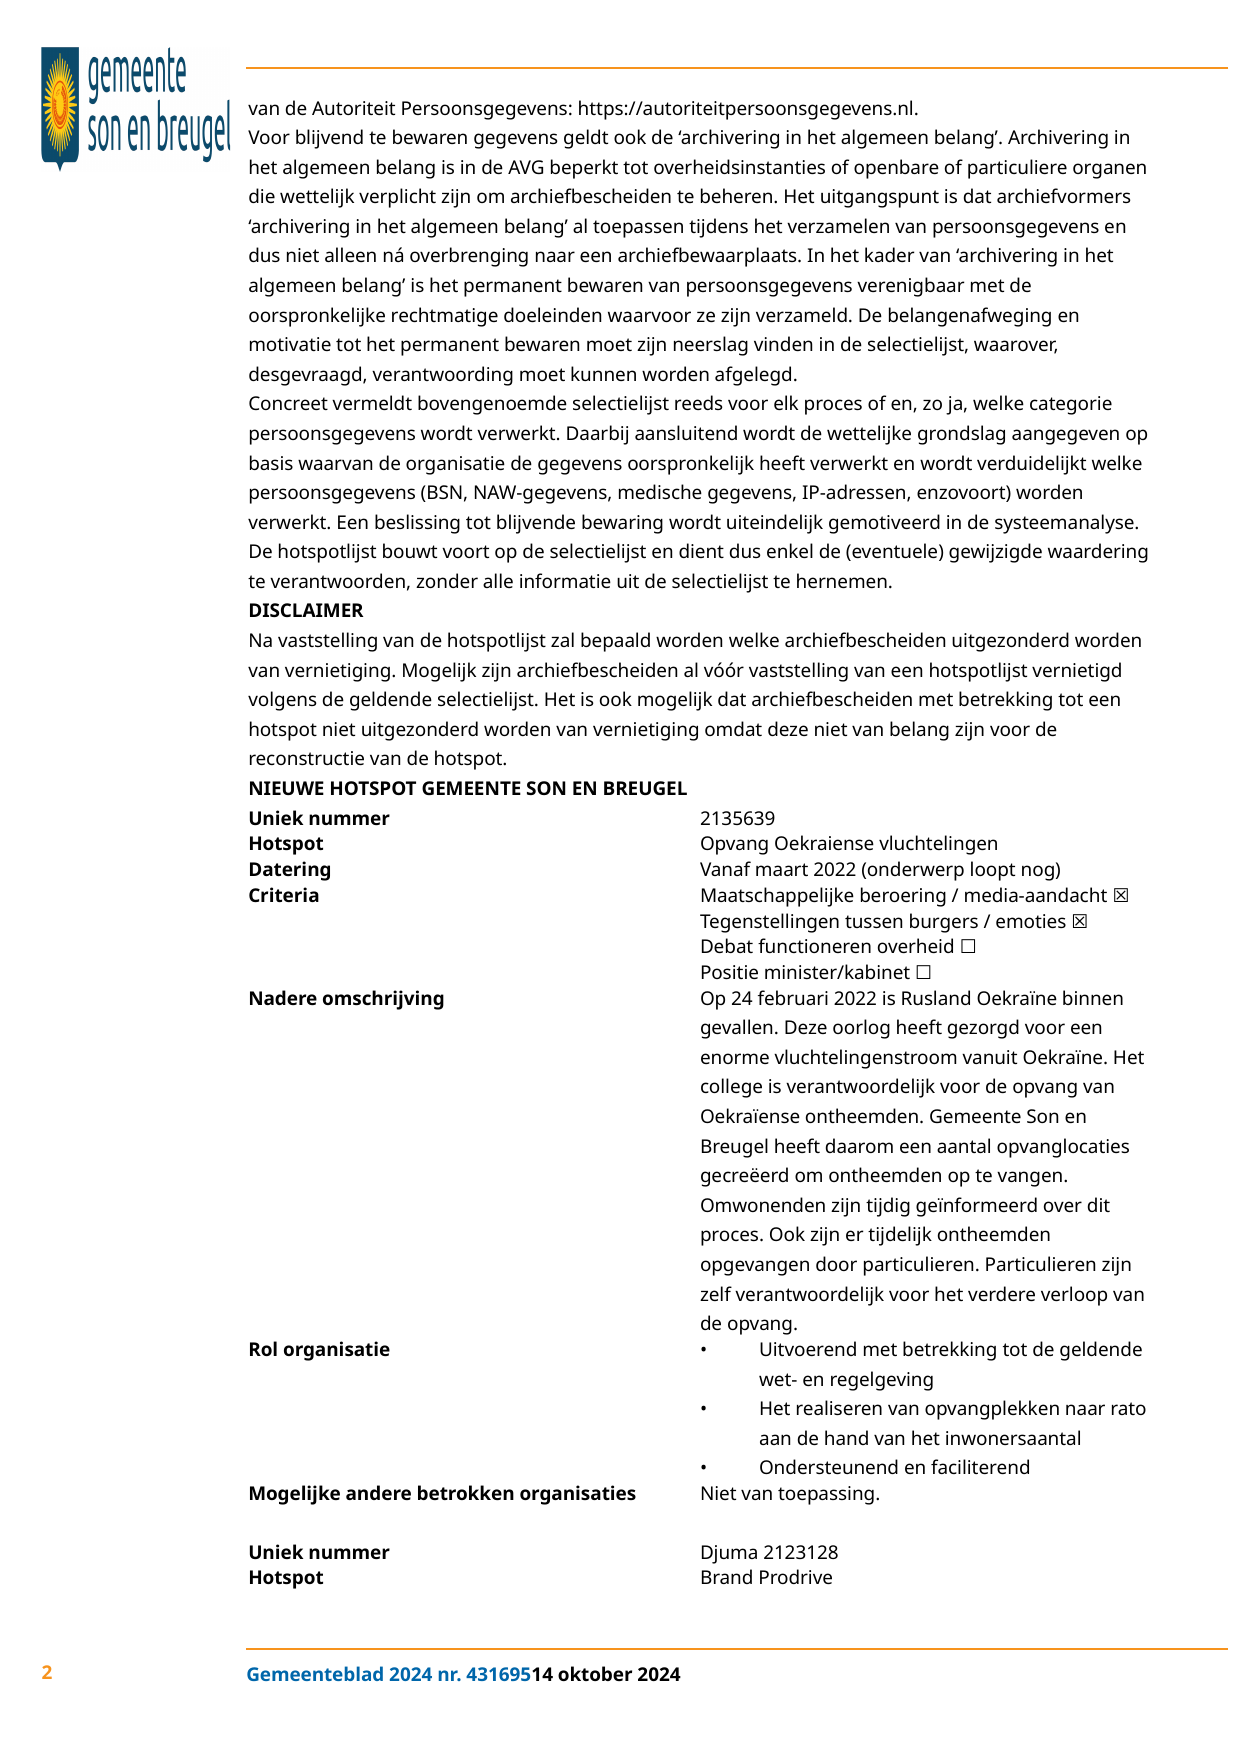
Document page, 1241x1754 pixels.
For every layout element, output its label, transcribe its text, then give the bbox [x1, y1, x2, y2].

text DISCLAIMER [248, 598, 1152, 623]
table_cell Vanaf maart 2022 (onderwerp loopt nog) [700, 856, 1152, 882]
table_cell Uitvoerend met betrekking tot de geldende wet- en regelgeving Het realiseren van opvangplekken naar rato aan de hand van het inwonersaantal Ondersteunend en faciliterend [700, 1336, 1152, 1480]
table_cell [248, 934, 700, 959]
table_cell Debat functioneren overheid ☐ [700, 934, 1152, 959]
text Na vaststelling van de hotspotlijst zal bepaald worden welke archiefbescheiden uitgezonderd worden van vernietiging. Mogelijk zijn archiefbescheiden al vóór vaststelling van een hotspotlijst vernietigd volgens de geldende selectielijst. Het is ook mogelijk dat archiefbescheiden met betrekking tot een hotspot niet uitgezonderd worden van vernietiging omdat deze niet van belang zijn voor de reconstructie van de hotspot. [248, 627, 1152, 771]
table_cell Datering [248, 856, 700, 882]
table_cell Hotspot [248, 1565, 700, 1590]
table_header 2135639 [700, 805, 1152, 831]
table_cell Mogelijke andere betrokken organisaties [248, 1480, 700, 1506]
table_cell [248, 959, 700, 985]
table_cell Opvang Oekraiense vluchtelingen [700, 831, 1152, 856]
table_cell Tegenstellingen tussen burgers / emoties ☒ [700, 908, 1152, 933]
table_header Uniek nummer [248, 805, 700, 831]
text van de Autoriteit Persoonsgegevens: https://autoriteitpersoonsgegevens.nl. [248, 95, 1152, 121]
table_cell [248, 908, 700, 933]
table_header Uniek nummer [248, 1539, 700, 1564]
table_cell Niet van toepassing. [700, 1480, 1152, 1506]
table_cell Positie minister/kabinet ☐ [700, 959, 1152, 985]
table_cell Maatschappelijke beroering / media-aandacht ☒ [700, 882, 1152, 908]
table_cell Op 24 februari 2022 is Rusland Oekraïne binnen gevallen. Deze oorlog heeft gezorgd voor een enorme vluchtelingenstroom vanuit Oekraïne. Het college is verantwoordelijk voor de opvang van Oekraïense ontheemden. Gemeente Son en Breugel heeft daarom een aantal opvanglocaties gecreëerd om ontheemden op te vangen. Omwonenden zijn tijdig geïnformeerd over dit proces. Ook zijn er tijdelijk ontheemden opgevangen door particulieren. Particulieren zijn zelf verantwoordelijk voor het verdere verloop van de opvang. [700, 985, 1152, 1336]
text NIEUWE HOTSPOT GEMEENTE SON EN BREUGEL [248, 775, 1152, 801]
table_cell Hotspot [248, 831, 700, 856]
table_cell Brand Prodrive [700, 1565, 1152, 1590]
picture [41, 47, 231, 172]
text Voor blijvend te bewaren gegevens geldt ook de ‘archivering in het algemeen belang’. Archivering in het algemeen belang is in de AVG beperkt tot overheidsinstanties of openbare of particuliere organen die wettelijk verplicht zijn om archiefbescheiden te beheren. Het uitgangspunt is dat archiefvormers ‘archivering in het algemeen belang’ al toepassen tijdens het verzamelen van persoonsgegevens en dus niet alleen ná overbrenging naar een archiefbewaarplaats. In het kader van ‘archivering in het algemeen belang’ is het permanent bewaren van persoonsgegevens verenigbaar met de oorspronkelijke rechtmatige doeleinden waarvoor ze zijn verzameld. De belangenafweging en motivatie tot het permanent bewaren moet zijn neerslag vinden in de selectielijst, waarover, desgevraagd, verantwoording moet kunnen worden afgelegd. [248, 124, 1152, 387]
table_header Djuma 2123128 [700, 1539, 1152, 1564]
table_cell Nadere omschrijving [248, 985, 700, 1336]
table_cell Criteria [248, 882, 700, 908]
text Concreet vermeldt bovengenoemde selectielijst reeds voor elk proces of en, zo ja, welke categorie persoonsgegevens wordt verwerkt. Daarbij aansluitend wordt de wettelijke grondslag aangegeven op basis waarvan de organisatie de gegevens oorspronkelijk heeft verwerkt en wordt verduidelijkt welke persoonsgegevens (BSN, NAW-gegevens, medische gegevens, IP-adressen, enzovoort) worden verwerkt. Een beslissing tot blijvende bewaring wordt uiteindelijk gemotiveerd in de systeemanalyse. De hotspotlijst bouwt voort op de selectielijst en dient dus enkel de (eventuele) gewijzigde waardering te verantwoorden, zonder alle informatie uit de selectielijst te hernemen. [248, 391, 1152, 594]
table_cell Rol organisatie [248, 1336, 700, 1480]
